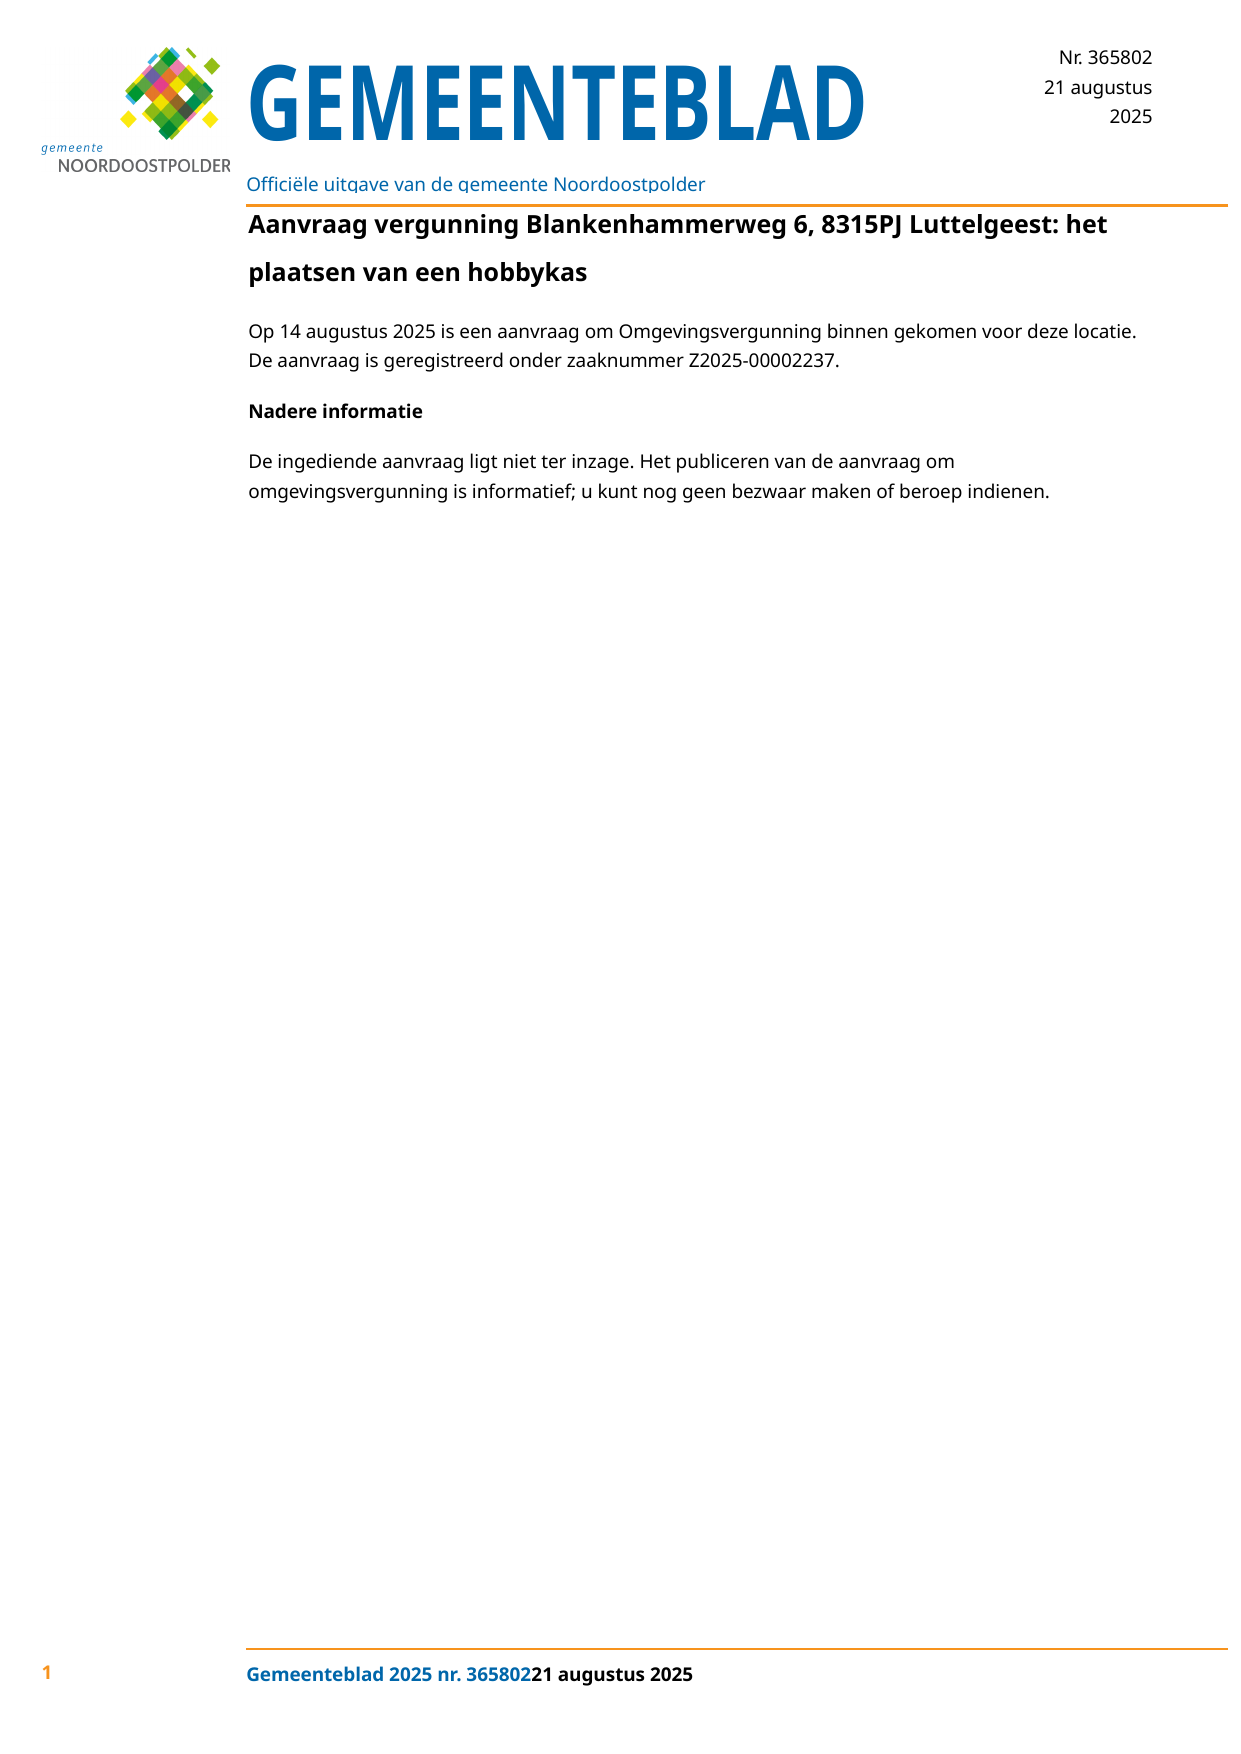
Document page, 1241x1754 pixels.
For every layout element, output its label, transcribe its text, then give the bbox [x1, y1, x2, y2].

text De ingediende aanvraag ligt niet ter inzage. Het publiceren van de aanvraag om omgevingsvergunning is informatief; u kunt nog geen bezwaar maken of beroep indienen. [248, 448, 1152, 504]
text Op 14 augustus 2025 is een aanvraag om Omgevingsvergunning binnen gekomen voor deze locatie. De aanvraag is geregistreerd onder zaaknummer Z2025-00002237. [248, 318, 1152, 373]
text Aanvraag vergunning Blankenhammerweg 6, 8315PJ Luttelgeest: het plaatsen van een hobbykas [248, 207, 1152, 288]
text Nadere informatie [248, 398, 1152, 424]
picture [41, 47, 231, 172]
